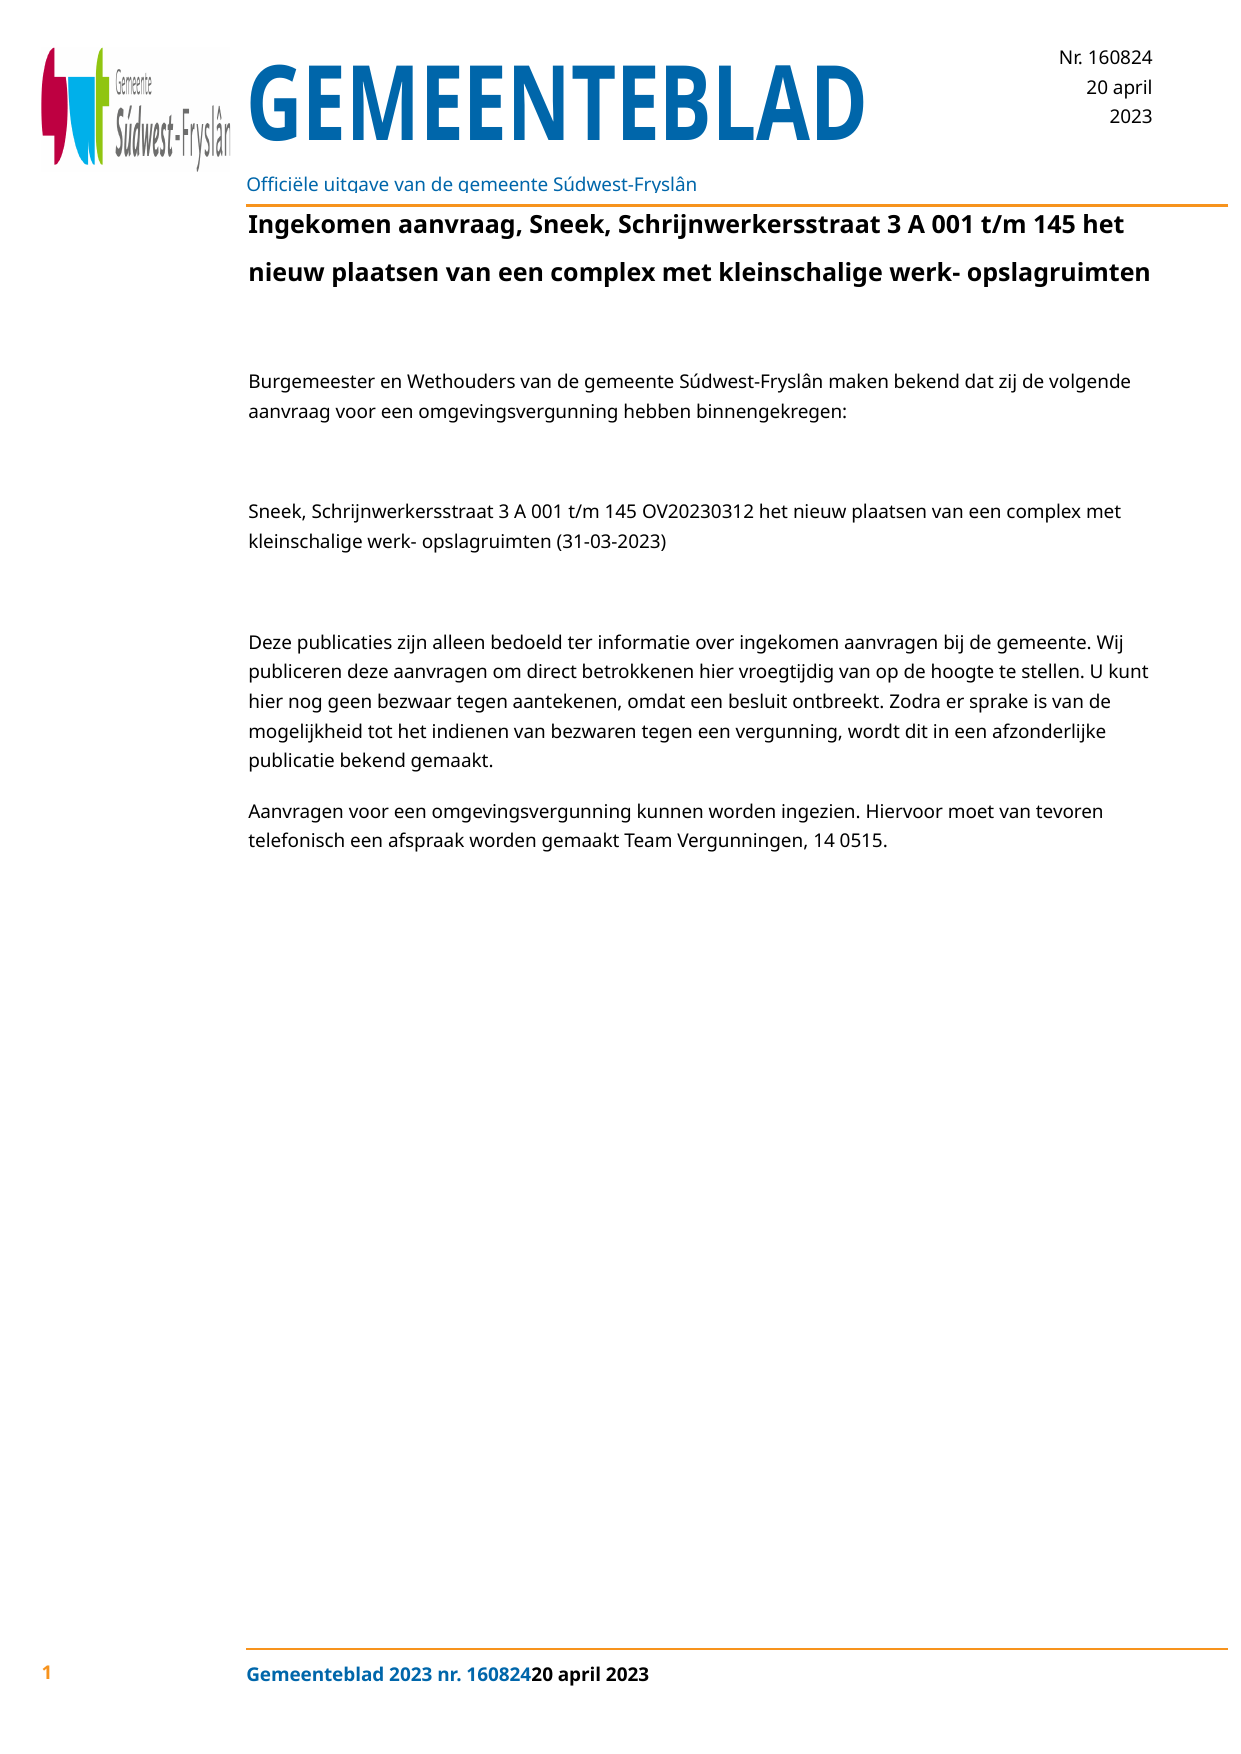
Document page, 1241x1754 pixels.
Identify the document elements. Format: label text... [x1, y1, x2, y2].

text Ingekomen aanvraag, Sneek, Schrijnwerkersstraat 3 A 001 t/m 145 het nieuw plaatsen van een complex met kleinschalige werk- opslagruimten [248, 207, 1152, 288]
text Aanvragen voor een omgevingsvergunning kunnen worden ingezien. Hiervoor moet van tevoren telefonisch een afspraak worden gemaakt Team Vergunningen, 14 0515. [248, 798, 1152, 853]
picture [41, 47, 231, 172]
text Sneek, Schrijnwerkersstraat 3 A 001 t/m 145 OV20230312 het nieuw plaatsen van een complex met kleinschalige werk- opslagruimten (31-03-2023) [248, 499, 1152, 554]
text Burgemeester en Wethouders van de gemeente Súdwest-Fryslân maken bekend dat zij de volgende aanvraag voor een omgevingsvergunning hebben binnengekregen: [248, 368, 1152, 424]
text Deze publicaties zijn alleen bedoeld ter informatie over ingekomen aanvragen bij de gemeente. Wij publiceren deze aanvragen om direct betrokkenen hier vroegtijdig van op de hoogte te stellen. U kunt hier nog geen bezwaar tegen aantekenen, omdat een besluit ontbreekt. Zodra er sprake is van de mogelijkheid tot het indienen van bezwaren tegen een vergunning, wordt dit in een afzonderlijke publicatie bekend gemaakt. [248, 629, 1152, 773]
